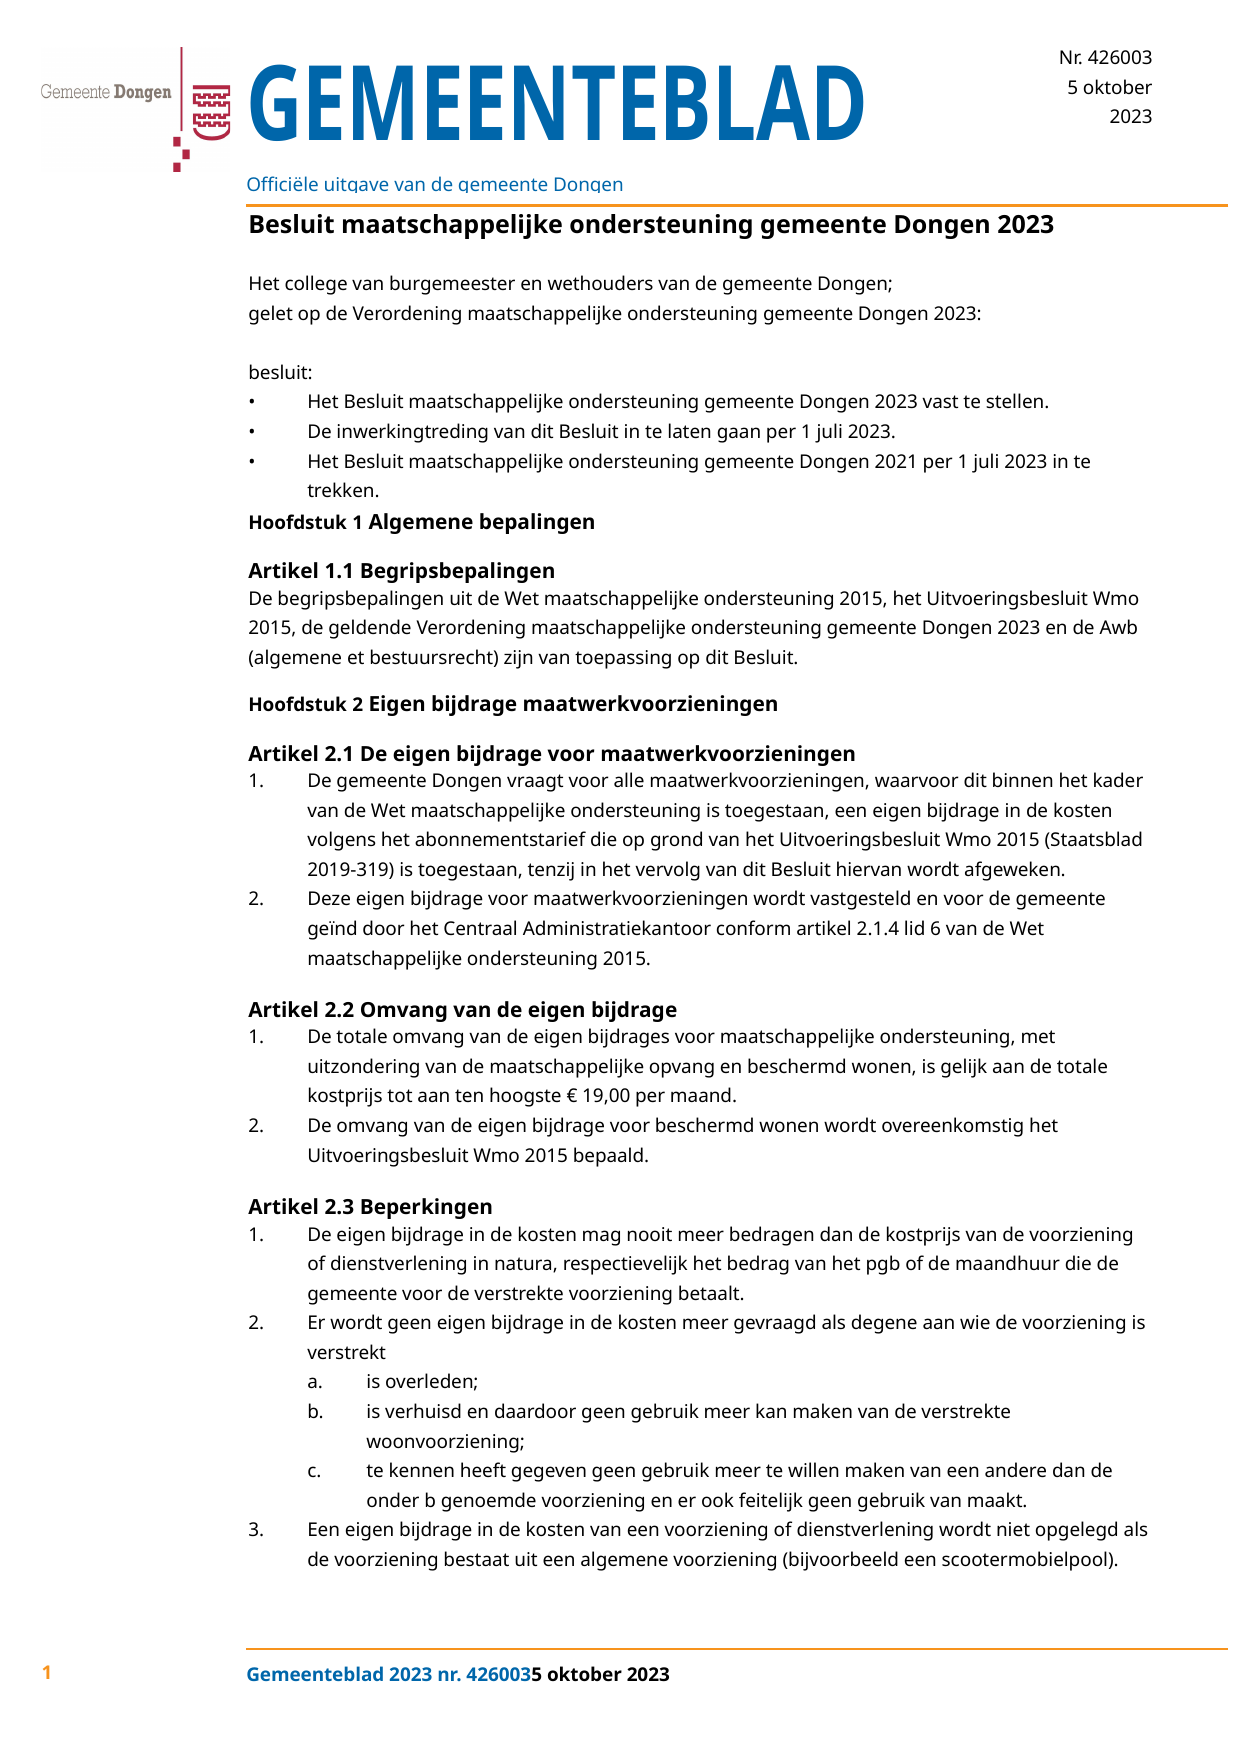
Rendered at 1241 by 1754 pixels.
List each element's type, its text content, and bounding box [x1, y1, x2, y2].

list Het Besluit maatschappelijke ondersteuning gemeente Dongen 2021 per 1 juli 2023 in te trekken. [248, 448, 1152, 503]
list De gemeente Dongen vraagt voor alle maatwerkvoorzieningen, waarvoor dit binnen het kader van de Wet maatschappelijke ondersteuning is toegestaan, een eigen bijdrage in de kosten volgens het abonnementstarief die op grond van het Uitvoeringsbesluit Wmo 2015 (Staatsblad 2019-319) is toegestaan, tenzij in het vervolg van dit Besluit hiervan wordt afgeweken. [248, 767, 1152, 882]
list is overleden; [307, 1369, 1152, 1394]
list Deze eigen bijdrage voor maatwerkvoorzieningen wordt vastgesteld en voor de gemeente geïnd door het Centraal Administratiekantoor conform artikel 2.1.4 lid 6 van de Wet maatschappelijke ondersteuning 2015. [248, 886, 1152, 970]
list De totale omvang van de eigen bijdrages voor maatschappelijke ondersteuning, met uitzondering van de maatschappelijke opvang en beschermd wonen, is gelijk aan de totale kostprijs tot aan ten hoogste € 19,00 per maand. [248, 1023, 1152, 1108]
text Artikel 2.1 De eigen bijdrage voor maatwerkvoorzieningen [248, 739, 1152, 767]
text Hoofdstuk 2 Eigen bijdrage maatwerkvoorzieningen [248, 689, 1152, 718]
text gelet op de Verordening maatschappelijke ondersteuning gemeente Dongen 2023: [248, 300, 1152, 326]
list De omvang van de eigen bijdrage voor beschermd wonen wordt overeenkomstig het Uitvoeringsbesluit Wmo 2015 bepaald. [248, 1112, 1152, 1168]
list te kennen heeft gegeven geen gebruik meer te willen maken van een andere dan de onder b genoemde voorziening en er ook feitelijk geen gebruik van maakt. [307, 1457, 1152, 1513]
list Het Besluit maatschappelijke ondersteuning gemeente Dongen 2023 vast te stellen. [248, 389, 1152, 414]
list De inwerkingtreding van dit Besluit in te laten gaan per 1 juli 2023. [248, 418, 1152, 444]
list Er wordt geen eigen bijdrage in de kosten meer gevraagd als degene aan wie de voorziening is verstrekt [248, 1309, 1152, 1365]
text Artikel 2.3 Beperkingen [248, 1192, 1152, 1221]
list is verhuisd en daardoor geen gebruik meer kan maken van de verstrekte woonvoorziening; [307, 1398, 1152, 1453]
text Het college van burgemeester en wethouders van de gemeente Dongen; [248, 270, 1152, 296]
list Een eigen bijdrage in de kosten van een voorziening of dienstverlening wordt niet opgelegd als de voorziening bestaat uit een algemene voorziening (bijvoorbeeld een scootermobielpool). [248, 1517, 1152, 1572]
picture [41, 47, 231, 172]
text besluit: [248, 359, 1152, 385]
text Besluit maatschappelijke ondersteuning gemeente Dongen 2023 [248, 207, 1152, 241]
text Artikel 1.1 Begripsbepalingen [248, 556, 1152, 585]
text De begripsbepalingen uit de Wet maatschappelijke ondersteuning 2015, het Uitvoeringsbesluit Wmo 2015, de geldende Verordening maatschappelijke ondersteuning gemeente Dongen 2023 en de Awb (algemene et bestuursrecht) zijn van toepassing op dit Besluit. [248, 585, 1152, 669]
text Artikel 2.2 Omvang van de eigen bijdrage [248, 995, 1152, 1023]
text Hoofdstuk 1 Algemene bepalingen [248, 507, 1152, 535]
list De eigen bijdrage in de kosten mag nooit meer bedragen dan de kostprijs van de voorziening of dienstverlening in natura, respectievelijk het bedrag van het pgb of de maandhuur die de gemeente voor de verstrekte voorziening betaalt. [248, 1221, 1152, 1306]
